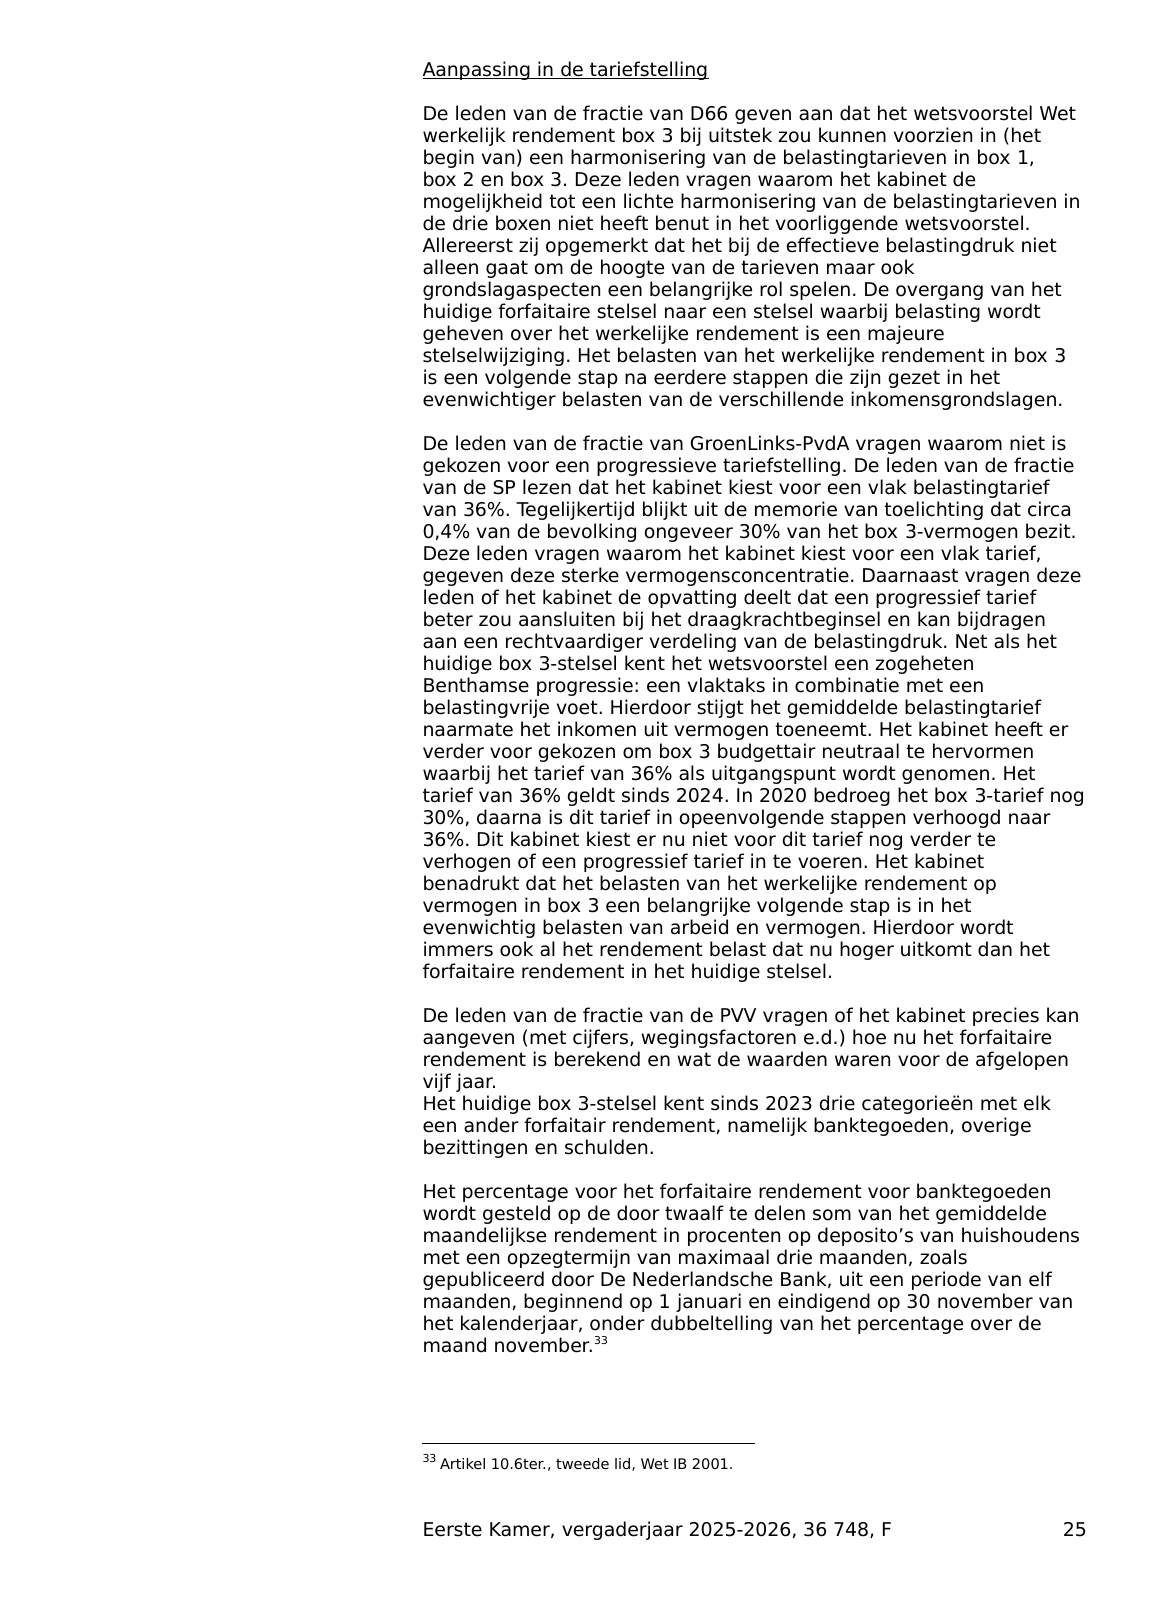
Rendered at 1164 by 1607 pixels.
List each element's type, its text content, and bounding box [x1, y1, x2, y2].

text Het huidige box 3-stelsel kent sinds 2023 drie categorieën met elk een ander forfaitair rendement, namelijk banktegoeden, overige bezittingen en schulden. [422, 1093, 1087, 1159]
text Artikel 10.6ter., tweede lid, Wet IB 2001. [422, 1452, 1087, 1474]
text De leden van de fractie van D66 geven aan dat het wetsvoorstel Wet werkelijk rendement box 3 bij uitstek zou kunnen voorzien in (het begin van) een harmonisering van de belastingtarieven in box 1, box 2 en box 3. Deze leden vragen waarom het kabinet de mogelijkheid tot een lichte harmonisering van de belastingtarieven in de drie boxen niet heeft benut in het voorliggende wetsvoorstel. Allereerst zij opgemerkt dat het bij de effectieve belastingdruk niet alleen gaat om de hoogte van de tarieven maar ook grondslagaspecten een belangrijke rol spelen. De overgang van het huidige forfaitaire stelsel naar een stelsel waarbij belasting wordt geheven over het werkelijke rendement is een majeure stelselwijziging. Het belasten van het werkelijke rendement in box 3 is een volgende stap na eerdere stappen die zijn gezet in het evenwichtiger belasten van de verschillende inkomensgrondslagen. [422, 103, 1087, 411]
text De leden van de fractie van GroenLinks-PvdA vragen waarom niet is gekozen voor een progressieve tariefstelling. De leden van de fractie van de SP lezen dat het kabinet kiest voor een vlak belastingtarief van 36%. Tegelijkertijd blijkt uit de memorie van toelichting dat circa 0,4% van de bevolking ongeveer 30% van het box 3-vermogen bezit. Deze leden vragen waarom het kabinet kiest voor een vlak tarief, gegeven deze sterke vermogensconcentratie. Daarnaast vragen deze leden of het kabinet de opvatting deelt dat een progressief tarief beter zou aansluiten bij het draagkrachtbeginsel en kan bijdragen aan een rechtvaardiger verdeling van de belastingdruk. Net als het huidige box 3-stelsel kent het wetsvoorstel een zogeheten Benthamse progressie: een vlaktaks in combinatie met een belastingvrije voet. Hierdoor stijgt het gemiddelde belastingtarief naarmate het inkomen uit vermogen toeneemt. Het kabinet heeft er verder voor gekozen om box 3 budgettair neutraal te hervormen waarbij het tarief van 36% als uitgangspunt wordt genomen. Het tarief van 36% geldt sinds 2024. In 2020 bedroeg het box 3-tarief nog 30%, daarna is dit tarief in opeenvolgende stappen verhoogd naar 36%. Dit kabinet kiest er nu niet voor dit tarief nog verder te verhogen of een progressief tarief in te voeren. Het kabinet benadrukt dat het belasten van het werkelijke rendement op vermogen in box 3 een belangrijke volgende stap is in het evenwichtig belasten van arbeid en vermogen. Hierdoor wordt immers ook al het rendement belast dat nu hoger uitkomt dan het forfaitaire rendement in het huidige stelsel. [422, 433, 1087, 983]
subtitle Aanpassing in de tariefstelling [422, 59, 1087, 81]
text Het percentage voor het forfaitaire rendement voor banktegoeden wordt gesteld op de door twaalf te delen som van het gemiddelde maandelijkse rendement in procenten op deposito’s van huishoudens met een opzegtermijn van maximaal drie maanden, zoals gepubliceerd door De Nederlandsche Bank, uit een periode van elf maanden, beginnend op 1 januari en eindigend op 30 november van het kalenderjaar, onder dubbeltelling van het percentage over de maand november. [422, 1181, 1087, 1357]
text De leden van de fractie van de PVV vragen of het kabinet precies kan aangeven (met cijfers, wegingsfactoren e.d.) hoe nu het forfaitaire rendement is berekend en wat de waarden waren voor de afgelopen vijf jaar. [422, 1005, 1087, 1093]
